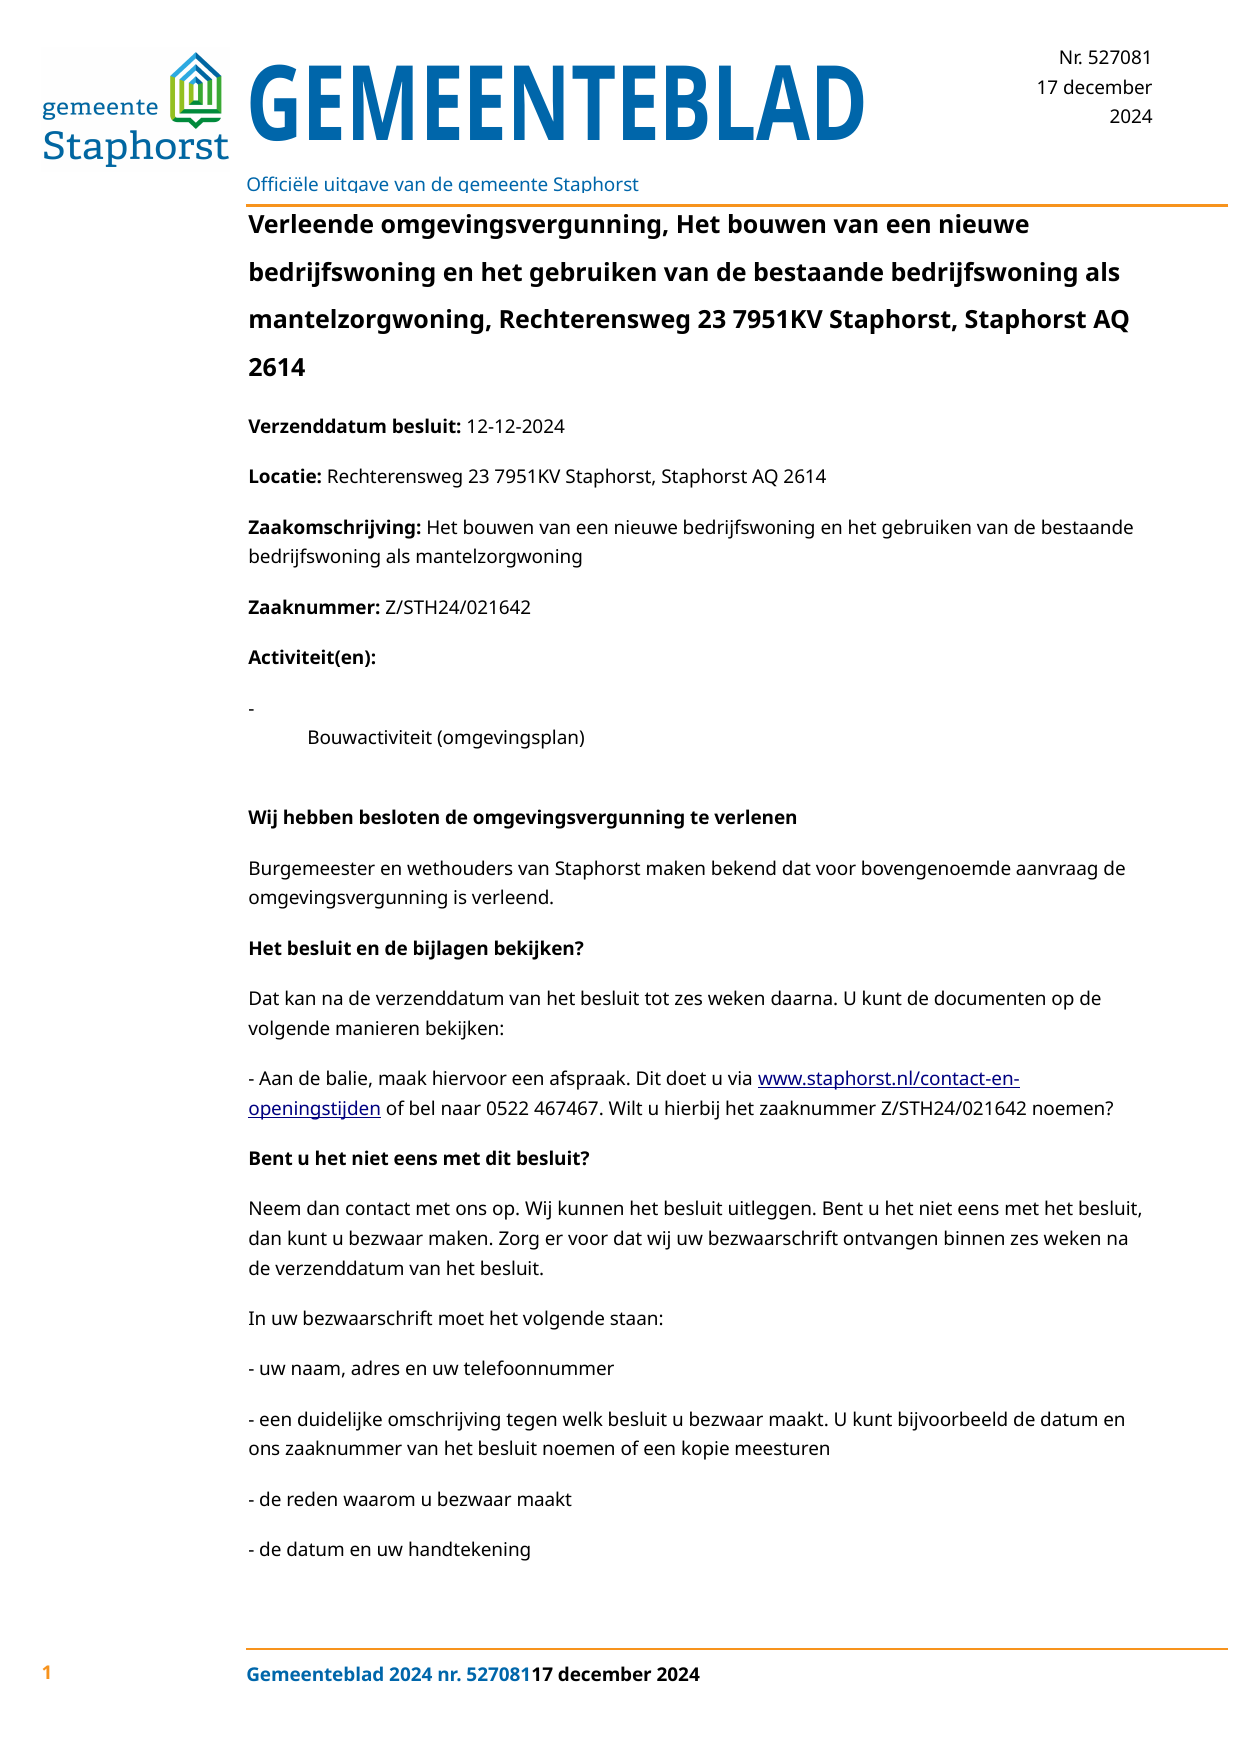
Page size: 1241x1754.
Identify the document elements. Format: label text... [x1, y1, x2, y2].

text In uw bezwaarschrift moet het volgende staan: [248, 1305, 1152, 1331]
text Verleende omgevingsvergunning, Het bouwen van een nieuwe bedrijfswoning en het gebruiken van de bestaande bedrijfswoning als mantelzorgwoning, Rechterensweg 23 7951KV Staphorst, Staphorst AQ 2614 [248, 207, 1152, 384]
text Burgemeester en wethouders van Staphorst maken bekend dat voor bovengenoemde aanvraag de omgevingsvergunning is verleend. [248, 855, 1152, 910]
picture [41, 47, 231, 172]
text Neem dan contact met ons op. Wij kunnen het besluit uitleggen. Bent u het niet eens met het besluit, dan kunt u bezwaar maken. Zorg er voor dat wij uw bezwaarschrift ontvangen binnen zes weken na de verzenddatum van het besluit. [248, 1196, 1152, 1281]
text - Aan de balie, maak hiervoor een afspraak. Dit doet u via www.staphorst.nl/contact-en-openingstijden of bel naar 0522 467467. Wilt u hierbij het zaaknummer Z/STH24/021642 noemen? [248, 1065, 1152, 1121]
text Zaakomschrijving: Het bouwen van een nieuwe bedrijfswoning en het gebruiken van de bestaande bedrijfswoning als mantelzorgwoning [248, 514, 1152, 569]
text Verzenddatum besluit: 12-12-2024 [248, 413, 1152, 439]
text Zaaknummer: Z/STH24/021642 [248, 594, 1152, 620]
text Dat kan na de verzenddatum van het besluit tot zes weken daarna. U kunt de documenten op de volgende manieren bekijken: [248, 985, 1152, 1041]
text - de datum en uw handtekening [248, 1536, 1152, 1562]
text Activiteit(en): [248, 644, 1152, 670]
list Bouwactiviteit (omgevingsplan) [248, 724, 1152, 750]
text Wij hebben besloten de omgevingsvergunning te verlenen [248, 804, 1152, 830]
text Bent u het niet eens met dit besluit? [248, 1145, 1152, 1171]
text - de reden waarom u bezwaar maakt [248, 1486, 1152, 1512]
text Het besluit en de bijlagen bekijken? [248, 935, 1152, 961]
text - een duidelijke omschrijving tegen welk besluit u bezwaar maakt. U kunt bijvoorbeeld de datum en ons zaaknummer van het besluit noemen of een kopie meesturen [248, 1406, 1152, 1461]
text - uw naam, adres en uw telefoonnummer [248, 1356, 1152, 1381]
text Locatie: Rechterensweg 23 7951KV Staphorst, Staphorst AQ 2614 [248, 463, 1152, 489]
